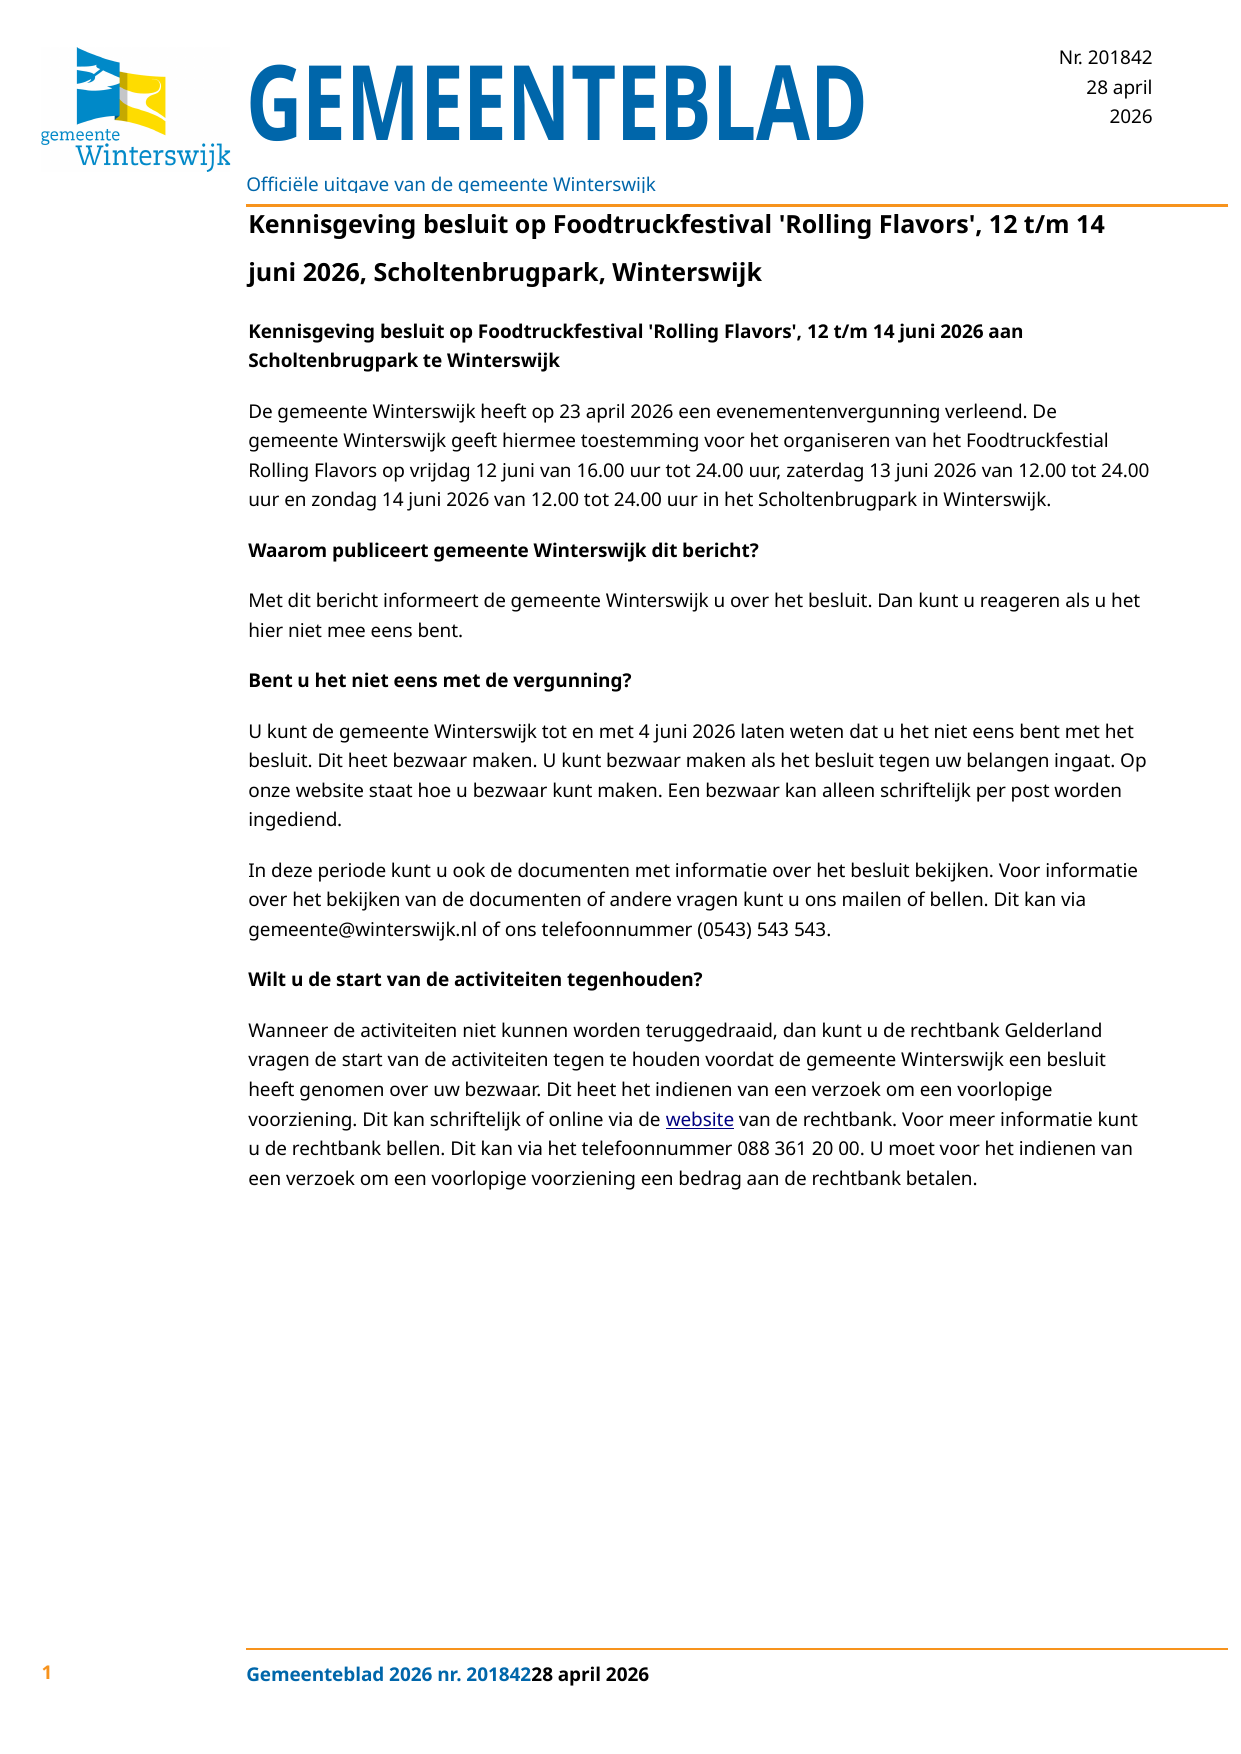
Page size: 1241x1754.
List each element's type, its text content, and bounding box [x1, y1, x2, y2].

text Kennisgeving besluit op Foodtruckfestival 'Rolling Flavors', 12 t/m 14 juni 2026 aan Scholtenbrugpark te Winterswijk [248, 318, 1152, 373]
picture [41, 47, 231, 172]
picture [225, 153, 231, 162]
text Met dit bericht informeert de gemeente Winterswijk u over het besluit. Dan kunt u reageren als u het hier niet mee eens bent. [248, 587, 1152, 643]
text Kennisgeving besluit op Foodtruckfestival 'Rolling Flavors', 12 t/m 14 juni 2026, Scholtenbrugpark, Winterswijk [248, 207, 1152, 288]
text De gemeente Winterswijk heeft op 23 april 2026 een evenementenvergunning verleend. De gemeente Winterswijk geeft hiermee toestemming voor het organiseren van het Foodtruckfestial Rolling Flavors op vrijdag 12 juni van 16.00 uur tot 24.00 uur, zaterdag 13 juni 2026 van 12.00 tot 24.00 uur en zondag 14 juni 2026 van 12.00 tot 24.00 uur in het Scholtenbrugpark in Winterswijk. [248, 398, 1152, 512]
text Wanneer de activiteiten niet kunnen worden teruggedraaid, dan kunt u de rechtbank Gelderland vragen de start van de activiteiten tegen te houden voordat de gemeente Winterswijk een besluit heeft genomen over uw bezwaar. Dit heet het indienen van een verzoek om een voorlopige voorziening. Dit kan schriftelijk of online via de website van de rechtbank. Voor meer informatie kunt u de rechtbank bellen. Dit kan via het telefoonnummer 088 361 20 00. U moet voor het indienen van een verzoek om een voorlopige voorziening een bedrag aan de rechtbank betalen. [248, 1017, 1152, 1191]
text Bent u het niet eens met de vergunning? [248, 667, 1152, 693]
text Waarom publiceert gemeente Winterswijk dit bericht? [248, 537, 1152, 563]
text In deze periode kunt u ook de documenten met informatie over het besluit bekijken. Voor informatie over het bekijken van de documenten of andere vragen kunt u ons mailen of bellen. Dit kan via gemeente@winterswijk.nl of ons telefoonnummer (0543) 543 543. [248, 857, 1152, 942]
text U kunt de gemeente Winterswijk tot en met 4 juni 2026 laten weten dat u het niet eens bent met het besluit. Dit heet bezwaar maken. U kunt bezwaar maken als het besluit tegen uw belangen ingaat. Op onze website staat hoe u bezwaar kunt maken. Een bezwaar kan alleen schriftelijk per post worden ingediend. [248, 718, 1152, 832]
text Wilt u de start van de activiteiten tegenhouden? [248, 967, 1152, 992]
